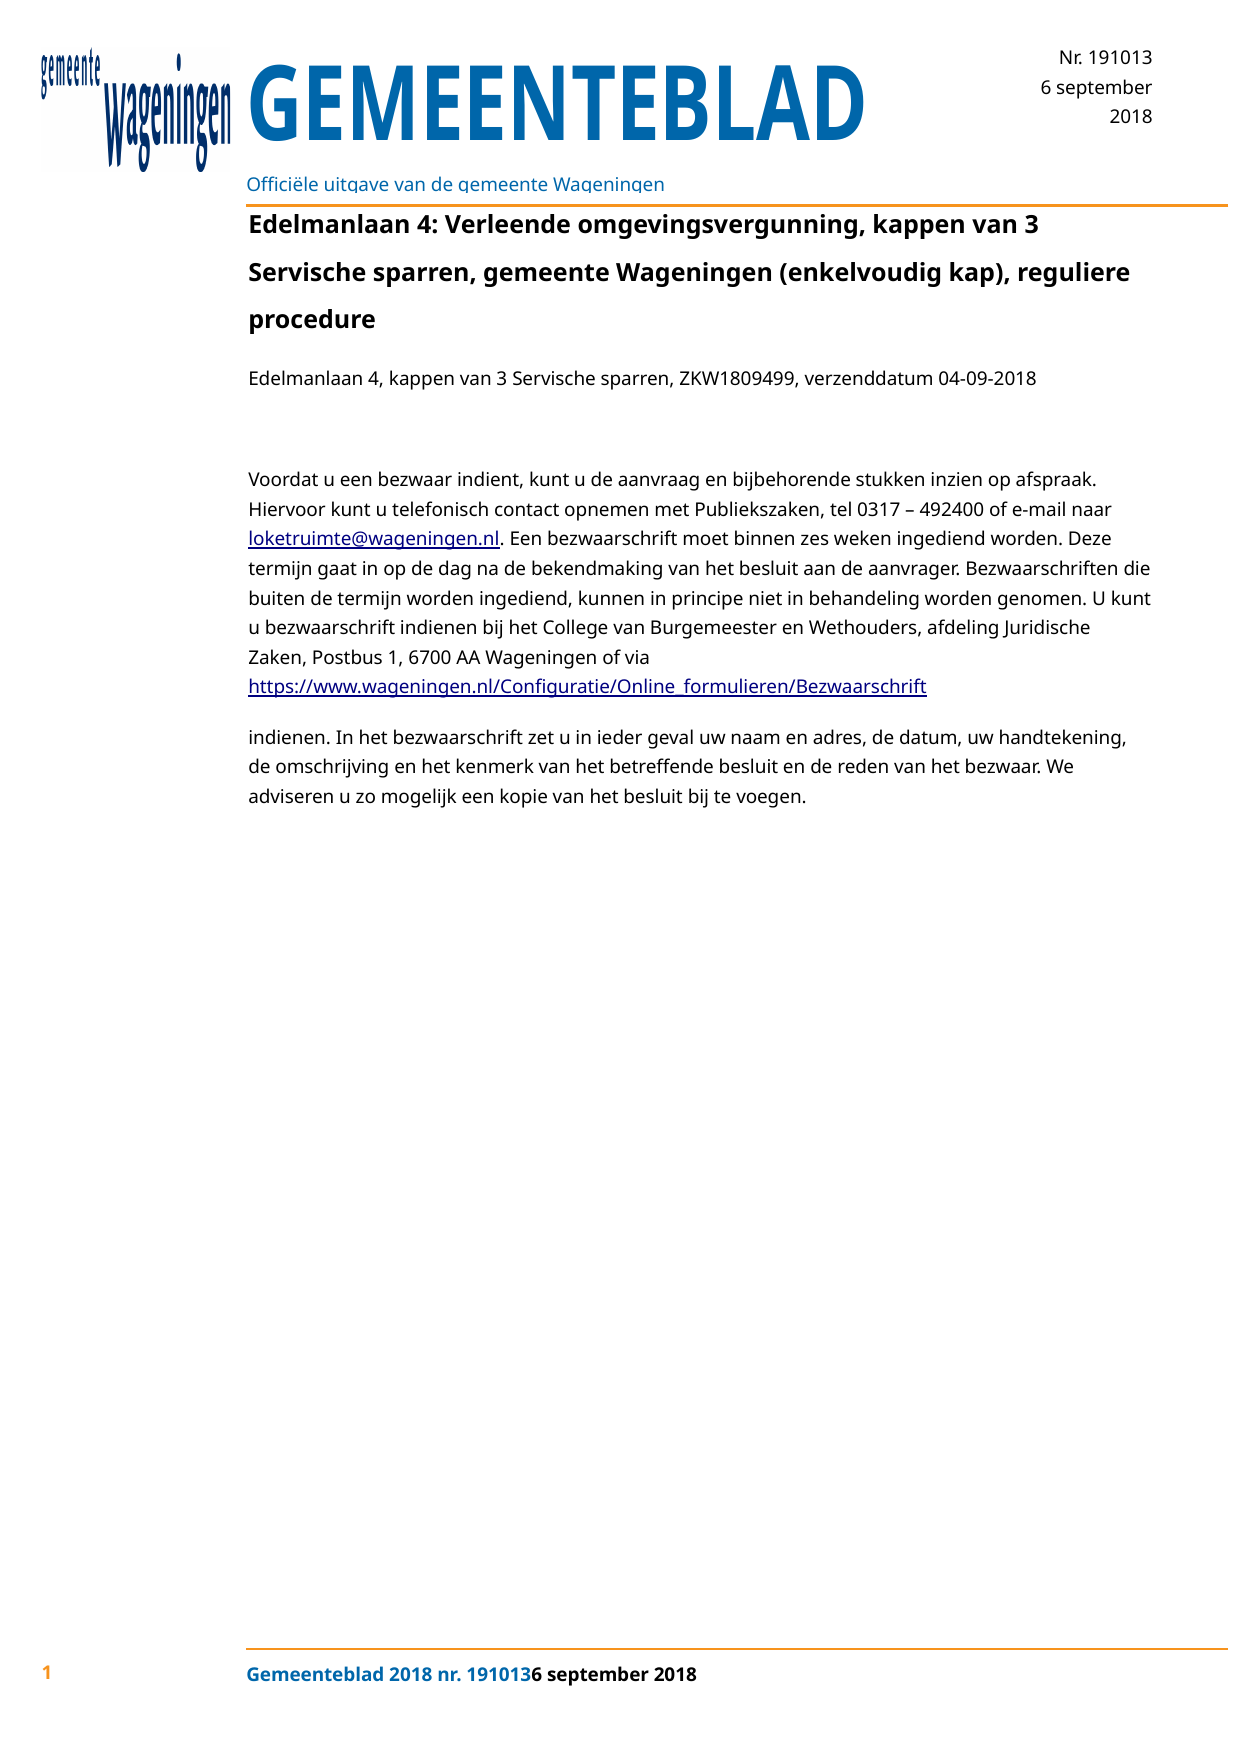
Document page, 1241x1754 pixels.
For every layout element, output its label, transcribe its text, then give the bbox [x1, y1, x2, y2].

text Edelmanlaan 4, kappen van 3 Servische sparren, ZKW1809499, verzenddatum 04-09-2018 [248, 366, 1152, 391]
text indienen. In het bezwaarschrift zet u in ieder geval uw naam en adres, de datum, uw handtekening, de omschrijving en het kenmerk van het betreffende besluit en de reden van het bezwaar. We adviseren u zo mogelijk een kopie van het besluit bij te voegen. [248, 724, 1152, 809]
picture [41, 47, 231, 172]
text Voordat u een bezwaar indient, kunt u de aanvraag en bijbehorende stukken inzien op afspraak. Hiervoor kunt u telefonisch contact opnemen met Publiekszaken, tel 0317 – 492400 of e-mail naar loketruimte@wageningen.nl. Een bezwaarschrift moet binnen zes weken ingediend worden. Deze termijn gaat in op de dag na de bekendmaking van het besluit aan de aanvrager. Bezwaarschriften die buiten de termijn worden ingediend, kunnen in principe niet in behandeling worden genomen. U kunt u bezwaarschrift indienen bij het College van Burgemeester en Wethouders, afdeling Juridische Zaken, Postbus 1, 6700 AA Wageningen of via https://www.wageningen.nl/Configuratie/Online_formulieren/Bezwaarschrift [248, 466, 1152, 699]
text Edelmanlaan 4: Verleende omgevingsvergunning, kappen van 3 Servische sparren, gemeente Wageningen (enkelvoudig kap), reguliere procedure [248, 207, 1152, 336]
